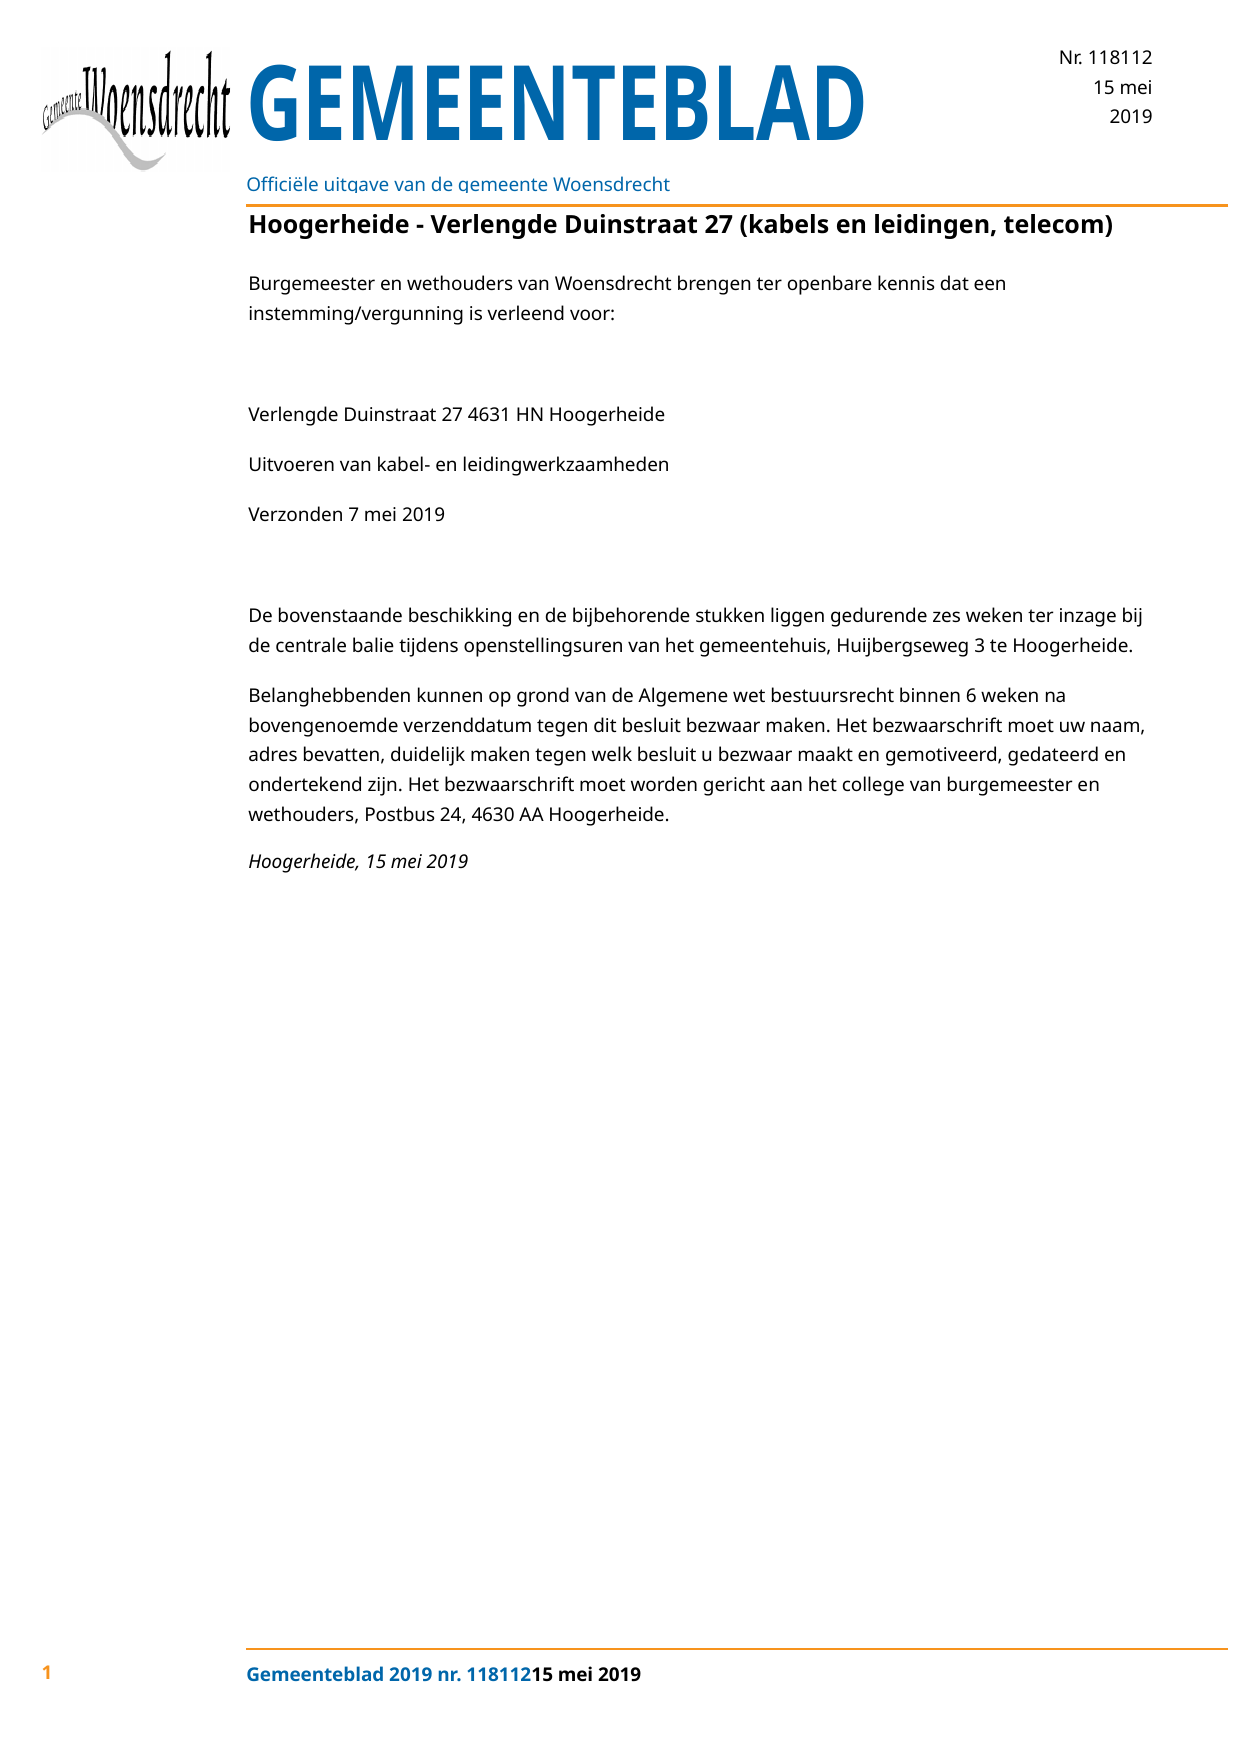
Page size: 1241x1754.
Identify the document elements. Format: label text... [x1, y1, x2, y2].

text Belanghebbenden kunnen op grond van de Algemene wet bestuursrecht binnen 6 weken na bovengenoemde verzenddatum tegen dit besluit bezwaar maken. Het bezwaarschrift moet uw naam, adres bevatten, duidelijk maken tegen welk besluit u bezwaar maakt en gemotiveerd, gedateerd en ondertekend zijn. Het bezwaarschrift moet worden gericht aan het college van burgemeester en wethouders, Postbus 24, 4630 AA Hoogerheide. [248, 682, 1152, 826]
text De bovenstaande beschikking en de bijbehorende stukken liggen gedurende zes weken ter inzage bij de centrale balie tijdens openstellingsuren van het gemeentehuis, Huijbergseweg 3 te Hoogerheide. [248, 602, 1152, 658]
text Burgemeester en wethouders van Woensdrecht brengen ter openbare kennis dat een instemming/vergunning is verleend voor: [248, 270, 1152, 326]
picture [41, 47, 231, 172]
text Uitvoeren van kabel- en leidingwerkzaamheden [248, 451, 1152, 477]
text Verzonden 7 mei 2019 [248, 502, 1152, 527]
text Verlengde Duinstraat 27 4631 HN Hoogerheide [248, 401, 1152, 426]
text Hoogerheide, 15 mei 2019 [248, 848, 1152, 874]
text Hoogerheide - Verlengde Duinstraat 27 (kabels en leidingen, telecom) [248, 207, 1152, 241]
